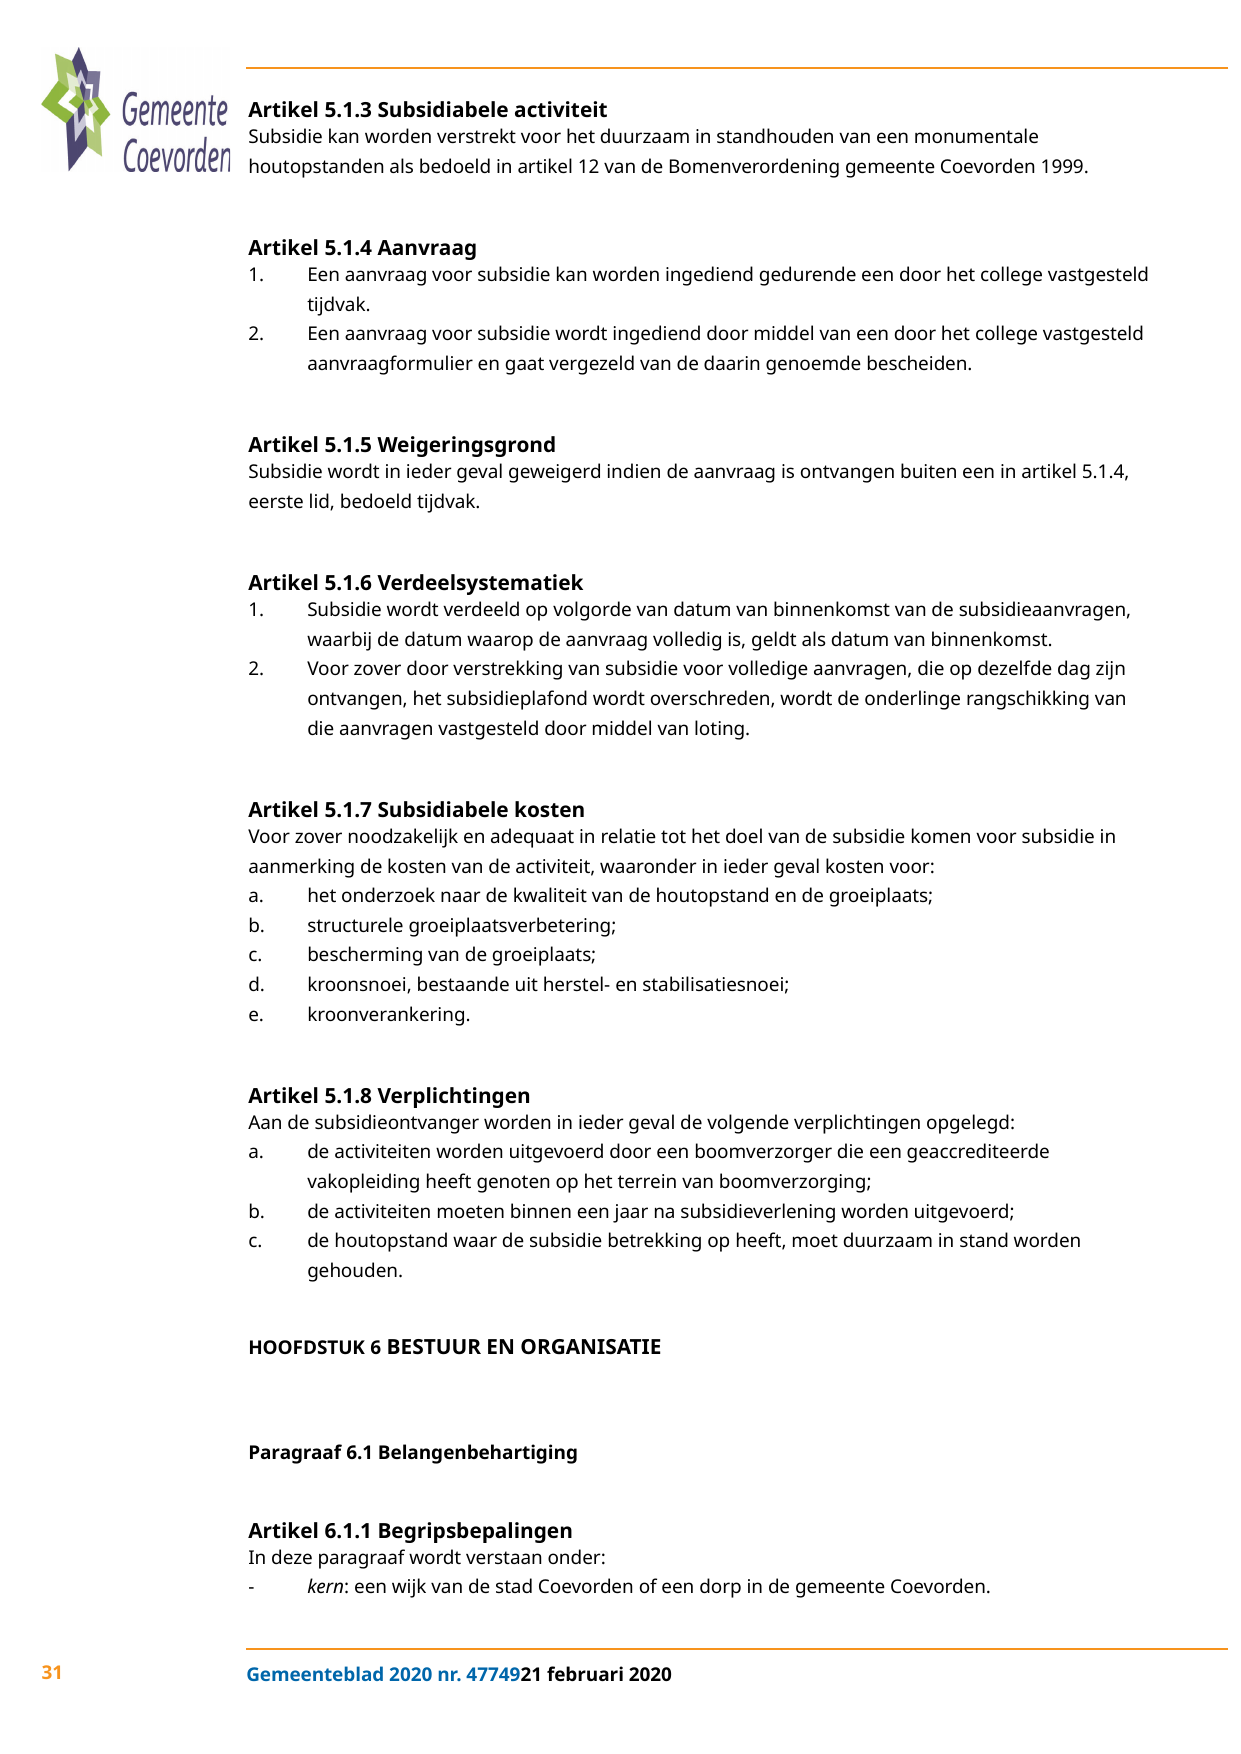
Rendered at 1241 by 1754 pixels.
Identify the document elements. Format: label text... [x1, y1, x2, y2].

list kern: een wijk van de stad Coevorden of een dorp in de gemeente Coevorden. [248, 1574, 1152, 1599]
text Artikel 5.1.8 Verplichtingen [248, 1081, 1152, 1109]
text Artikel 5.1.4 Aanvraag [248, 233, 1152, 261]
text HOOFDSTUK 6 BESTUUR EN ORGANISATIE [248, 1332, 1152, 1361]
list kroonsnoei, bestaande uit herstel- en stabilisatiesnoei; [248, 971, 1152, 997]
list de activiteiten worden uitgevoerd door een boomverzorger die een geaccrediteerde vakopleiding heeft genoten op het terrein van boomverzorging; [248, 1139, 1152, 1194]
text In deze paragraaf wordt verstaan onder: [248, 1544, 1152, 1570]
text Artikel 5.1.5 Weigeringsgrond [248, 430, 1152, 458]
list structurele groeiplaatsverbetering; [248, 912, 1152, 938]
list bescherming van de groeiplaats; [248, 942, 1152, 967]
list Voor zover door verstrekking van subsidie voor volledige aanvragen, die op dezelfde dag zijn ontvangen, het subsidieplafond wordt overschreden, wordt de onderlinge rangschikking van die aanvragen vastgesteld door middel van loting. [248, 656, 1152, 741]
list de activiteiten moeten binnen een jaar na subsidieverlening worden uitgevoerd; [248, 1198, 1152, 1224]
text Artikel 5.1.3 Subsidiabele activiteit [248, 95, 1152, 123]
list de houtopstand waar de subsidie betrekking op heeft, moet duurzaam in stand worden gehouden. [248, 1227, 1152, 1283]
text Voor zover noodzakelijk en adequaat in relatie tot het doel van de subsidie komen voor subsidie in aanmerking de kosten van de activiteit, waaronder in ieder geval kosten voor: [248, 823, 1152, 878]
text Subsidie kan worden verstrekt voor het duurzaam in standhouden van een monumentale houtopstanden als bedoeld in artikel 12 van de Bomenverordening gemeente Coevorden 1999. [248, 123, 1152, 178]
text Artikel 5.1.6 Verdeelsystematiek [248, 568, 1152, 596]
list kroonverankering. [248, 1001, 1152, 1026]
text Artikel 5.1.7 Subsidiabele kosten [248, 795, 1152, 823]
text Aan de subsidieontvanger worden in ieder geval de volgende verplichtingen opgelegd: [248, 1109, 1152, 1135]
text Artikel 6.1.1 Begripsbepalingen [248, 1516, 1152, 1544]
text Paragraaf 6.1 Belangenbehartiging [248, 1439, 1152, 1465]
list Subsidie wordt verdeeld op volgorde van datum van binnenkomst van de subsidieaanvragen, waarbij de datum waarop de aanvraag volledig is, geldt als datum van binnenkomst. [248, 596, 1152, 652]
list het onderzoek naar de kwaliteit van de houtopstand en de groeiplaats; [248, 882, 1152, 908]
picture [41, 47, 231, 172]
list Een aanvraag voor subsidie wordt ingediend door middel van een door het college vastgesteld aanvraagformulier en gaat vergezeld van de daarin genoemde bescheiden. [248, 320, 1152, 376]
text Subsidie wordt in ieder geval geweigerd indien de aanvraag is ontvangen buiten een in artikel 5.1.4, eerste lid, bedoeld tijdvak. [248, 458, 1152, 514]
list Een aanvraag voor subsidie kan worden ingediend gedurende een door het college vastgesteld tijdvak. [248, 261, 1152, 317]
